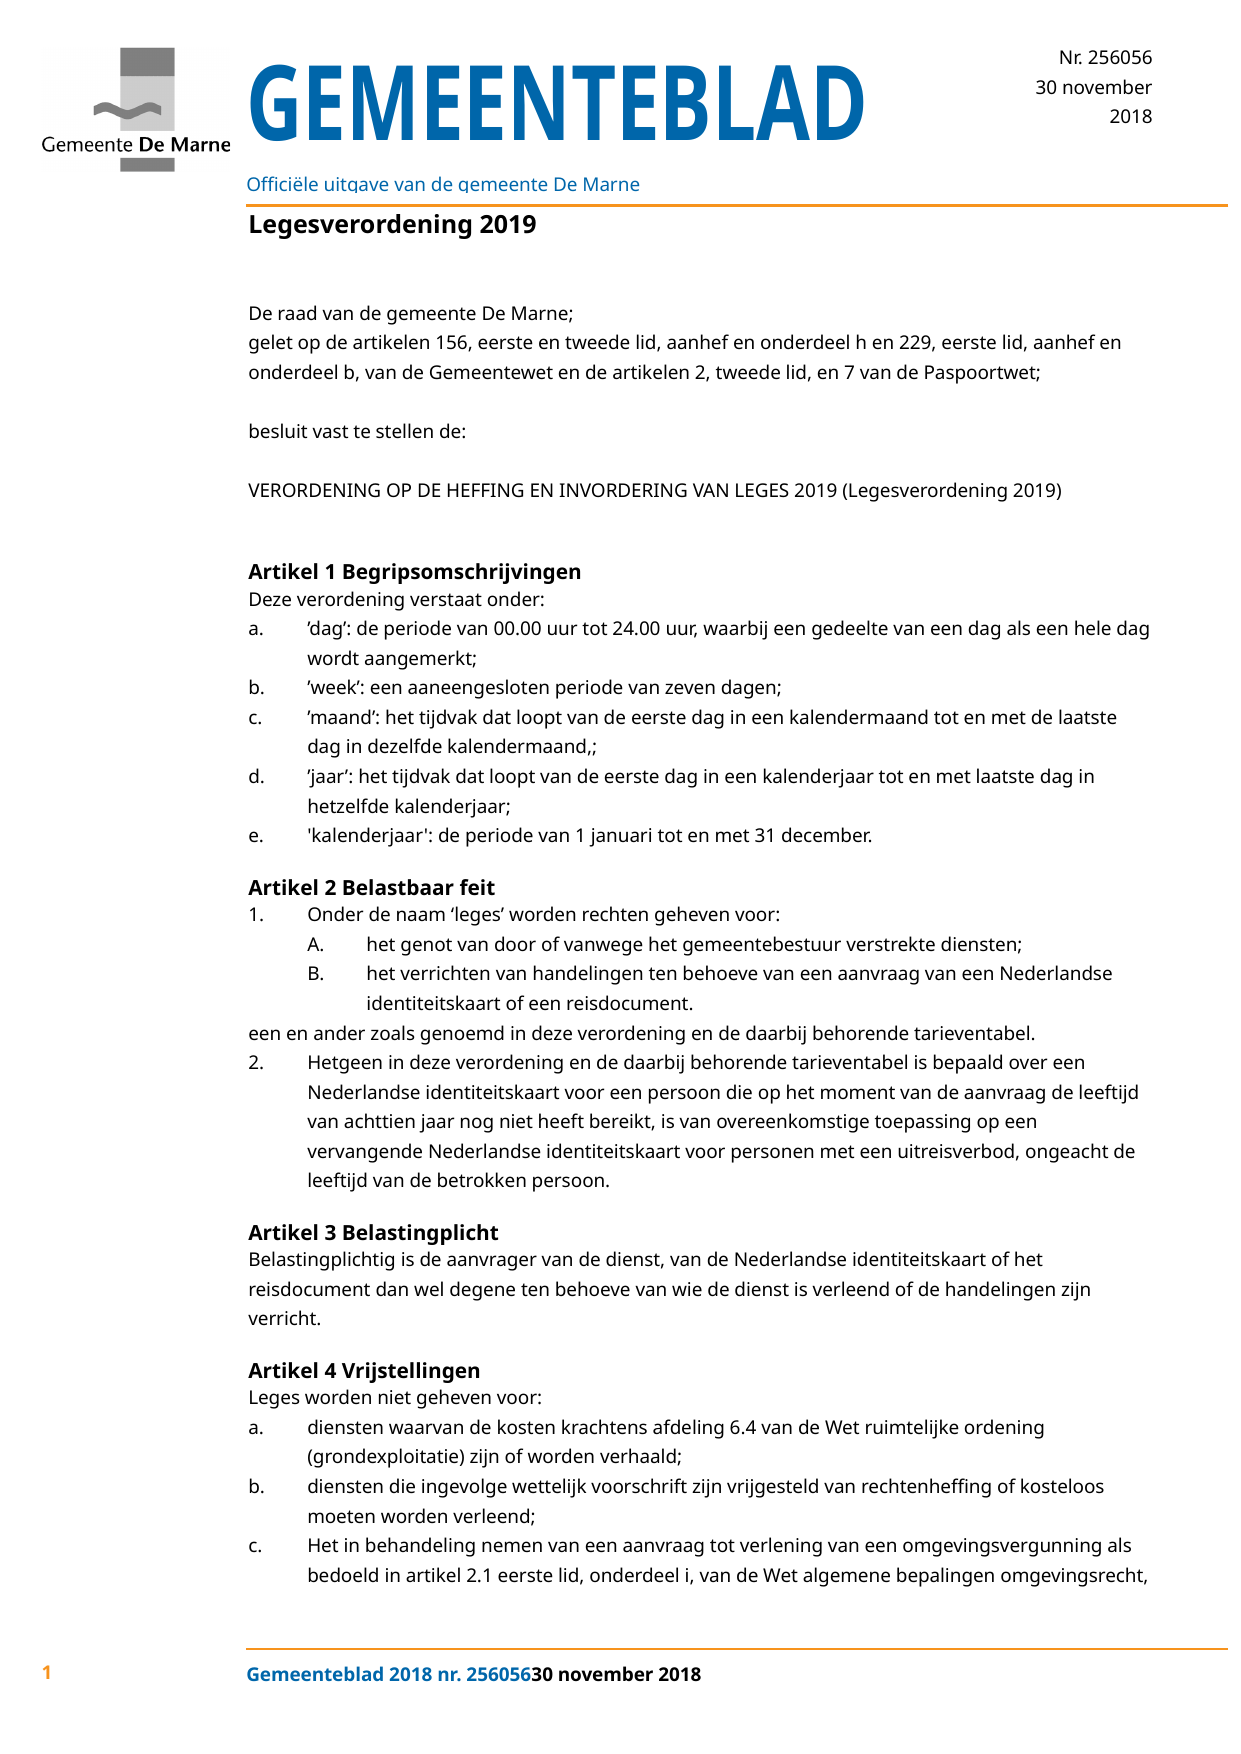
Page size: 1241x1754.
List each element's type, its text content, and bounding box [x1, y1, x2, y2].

list Onder de naam ‘leges’ worden rechten geheven voor: [248, 901, 1152, 927]
text Artikel 3 Belastingplicht [248, 1218, 1152, 1246]
text een en ander zoals genoemd in deze verordening en de daarbij behorende tarieventabel. [248, 1020, 1152, 1045]
list ’dag’: de periode van 00.00 uur tot 24.00 uur, waarbij een gedeelte van een dag als een hele dag wordt aangemerkt; [248, 615, 1152, 671]
text Leges worden niet geheven voor: [248, 1384, 1152, 1410]
text De raad van de gemeente De Marne; [248, 300, 1152, 326]
text besluit vast te stellen de: [248, 418, 1152, 444]
text Artikel 4 Vrijstellingen [248, 1356, 1152, 1384]
list ’week’: een aaneengesloten periode van zeven dagen; [248, 674, 1152, 700]
list ’jaar’: het tijdvak dat loopt van de eerste dag in een kalenderjaar tot en met laatste dag in hetzelfde kalenderjaar; [248, 763, 1152, 819]
text Deze verordening verstaat onder: [248, 586, 1152, 612]
list Het in behandeling nemen van een aanvraag tot verlening van een omgevingsvergunning als bedoeld in artikel 2.1 eerste lid, onderdeel i, van de Wet algemene bepalingen omgevingsrecht, [248, 1532, 1152, 1588]
list het verrichten van handelingen ten behoeve van een aanvraag van een Nederlandse identiteitskaart of een reisdocument. [307, 961, 1152, 1016]
list het genot van door of vanwege het gemeentebestuur verstrekte diensten; [307, 931, 1152, 957]
picture [41, 47, 231, 172]
list diensten waarvan de kosten krachtens afdeling 6.4 van de Wet ruimtelijke ordening (grondexploitatie) zijn of worden verhaald; [248, 1414, 1152, 1469]
list 'kalenderjaar': de periode van 1 januari tot en met 31 december. [248, 822, 1152, 848]
list diensten die ingevolge wettelijk voorschrift zijn vrijgesteld van rechtenheffing of kosteloos moeten worden verleend; [248, 1473, 1152, 1528]
text Artikel 1 Begripsomschrijvingen [248, 557, 1152, 586]
text Artikel 2 Belastbaar feit [248, 873, 1152, 901]
text VERORDENING OP DE HEFFING EN INVORDERING VAN LEGES 2019 (Legesverordening 2019) [248, 477, 1152, 503]
text Legesverordening 2019 [248, 207, 1152, 241]
list ’maand’: het tijdvak dat loopt van de eerste dag in een kalendermaand tot en met de laatste dag in dezelfde kalendermaand,; [248, 704, 1152, 759]
text Belastingplichtig is de aanvrager van de dienst, van de Nederlandse identiteitskaart of het reisdocument dan wel degene ten behoeve van wie de dienst is verleend of de handelingen zijn verricht. [248, 1246, 1152, 1331]
text gelet op de artikelen 156, eerste en tweede lid, aanhef en onderdeel h en 229, eerste lid, aanhef en onderdeel b, van de Gemeentewet en de artikelen 2, tweede lid, en 7 van de Paspoortwet; [248, 329, 1152, 385]
list Hetgeen in deze verordening en de daarbij behorende tarieventabel is bepaald over een Nederlandse identiteitskaart voor een persoon die op het moment van de aanvraag de leeftijd van achttien jaar nog niet heeft bereikt, is van overeenkomstige toepassing op een vervangende Nederlandse identiteitskaart voor personen met een uitreisverbod, ongeacht de leeftijd van de betrokken persoon. [248, 1049, 1152, 1193]
